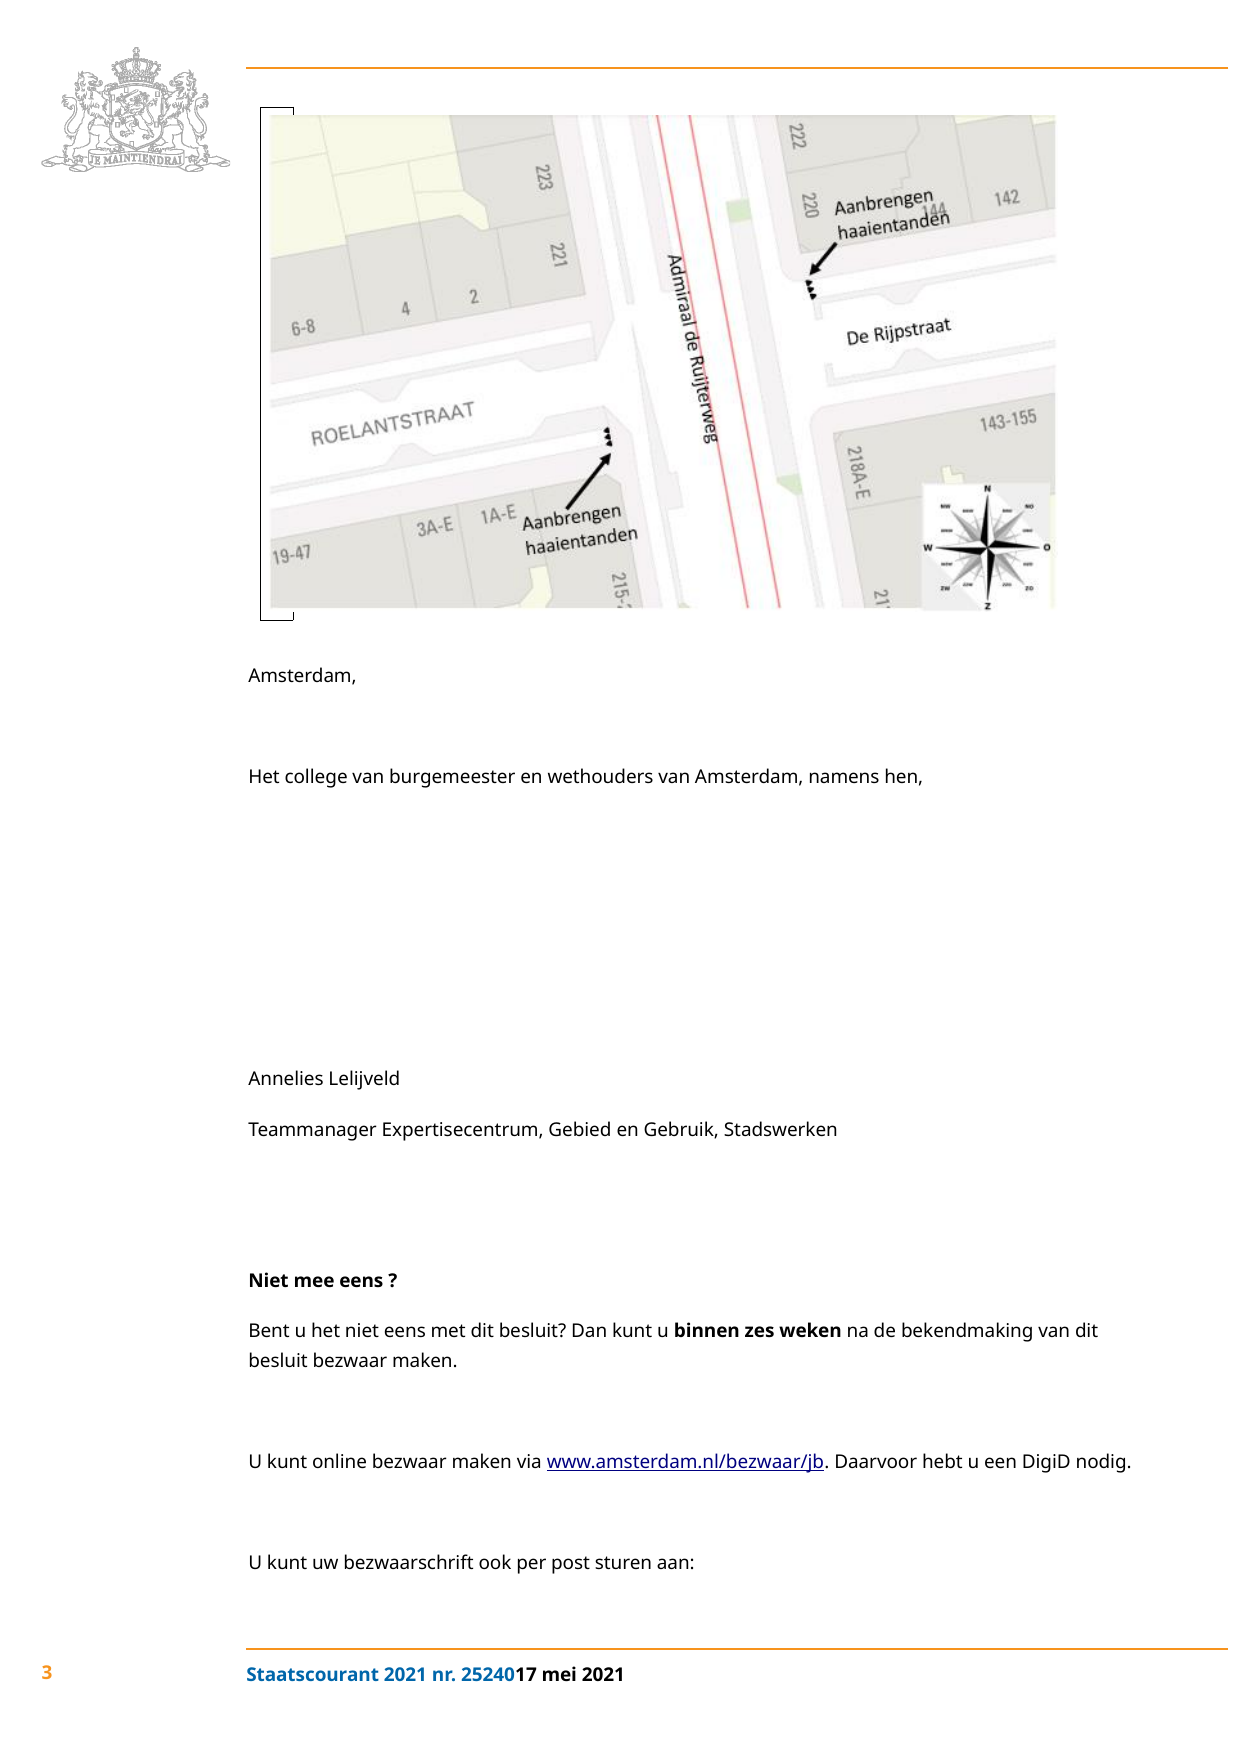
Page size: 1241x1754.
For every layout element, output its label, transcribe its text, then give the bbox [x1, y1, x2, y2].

text U kunt online bezwaar maken via www.amsterdam.nl/bezwaar/jb. Daarvoor hebt u een DigiD nodig. [248, 1448, 1152, 1474]
text Teammanager Expertisecentrum, Gebied en Gebruik, Stadswerken [248, 1116, 1152, 1142]
picture [41, 47, 231, 172]
picture [268, 115, 1058, 612]
text Niet mee eens ? [248, 1267, 1152, 1293]
text U kunt uw bezwaarschrift ook per post sturen aan: [248, 1549, 1152, 1575]
text Amsterdam, [248, 662, 1152, 688]
text Bent u het niet eens met dit besluit? Dan kunt u binnen zes weken na de bekendmaking van dit besluit bezwaar maken. [248, 1318, 1152, 1373]
text Het college van burgemeester en wethouders van Amsterdam, namens hen, [248, 763, 1152, 789]
text Annelies Lelijveld [248, 1066, 1152, 1091]
